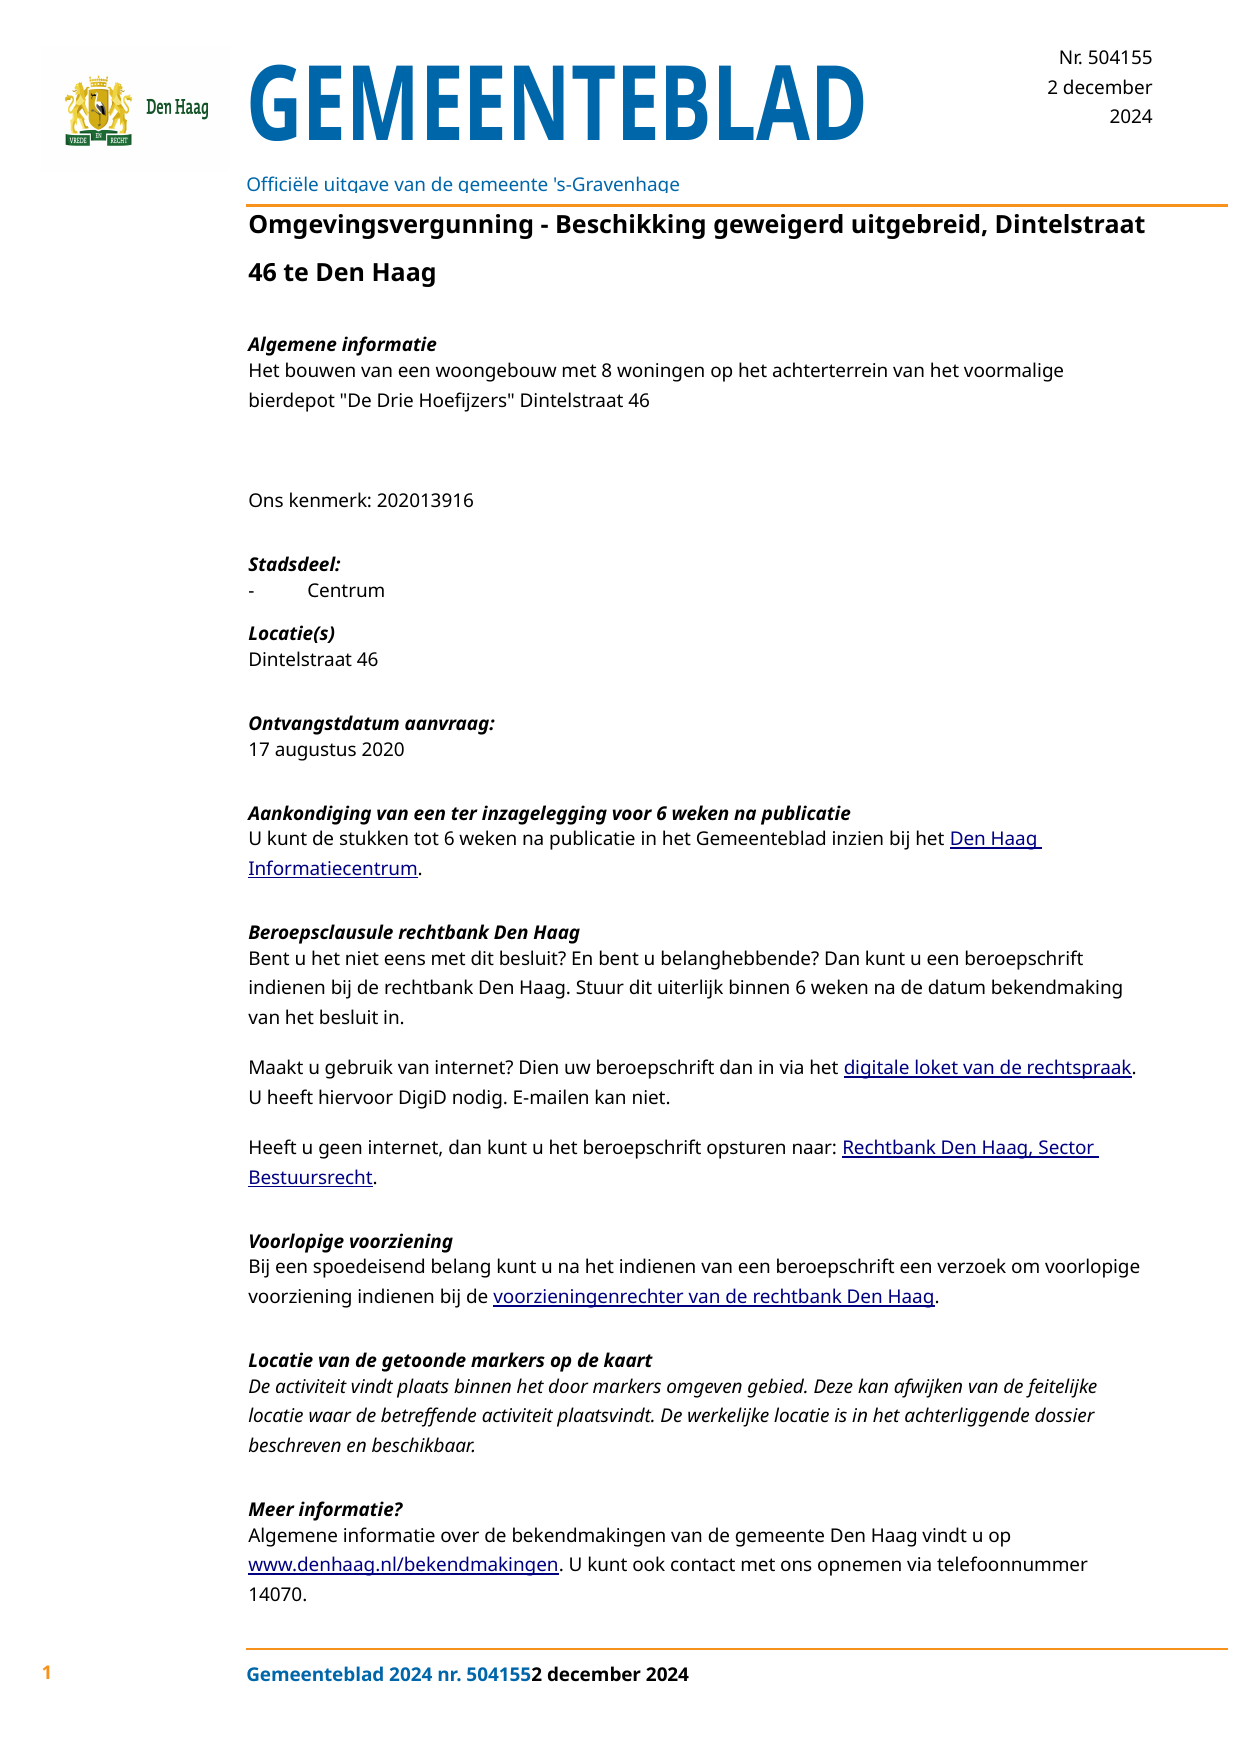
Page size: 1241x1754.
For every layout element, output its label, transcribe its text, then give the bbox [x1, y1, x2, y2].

text Algemene informatie [248, 331, 1152, 357]
text Beroepsclausule rechtbank Den Haag [248, 919, 1152, 945]
text Omgevingsvergunning - Beschikking geweigerd uitgebreid, Dintelstraat 46 te Den Haag [248, 207, 1152, 288]
text Maakt u gebruik van internet? Dien uw beroepschrift dan in via het digitale loket van de rechtspraak. U heeft hiervoor DigiD nodig. E-mailen kan niet. [248, 1054, 1152, 1110]
text Meer informatie? [248, 1496, 1152, 1522]
text Algemene informatie over de bekendmakingen van de gemeente Den Haag vindt u op www.denhaag.nl/bekendmakingen. U kunt ook contact met ons opnemen via telefoonnummer 14070. [248, 1522, 1152, 1607]
text Ons kenmerk: 202013916 [248, 488, 1152, 513]
picture [41, 47, 231, 172]
text Stadsdeel: [248, 552, 1152, 577]
text U kunt de stukken tot 6 weken na publicatie in het Gemeenteblad inzien bij het Den Haag Informatiecentrum. [248, 826, 1152, 881]
text Het bouwen van een woongebouw met 8 woningen op het achterterrein van het voormalige bierdepot "De Drie Hoefijzers" Dintelstraat 46 [248, 357, 1152, 412]
text Ontvangstdatum aanvraag: [248, 710, 1152, 736]
text De activiteit vindt plaats binnen het door markers omgeven gebied. Deze kan afwijken van de feitelijke locatie waar de betreffende activiteit plaatsvindt. De werkelijke locatie is in het achterliggende dossier beschreven en beschikbaar. [248, 1373, 1152, 1458]
text Voorlopige voorziening [248, 1228, 1152, 1254]
text Locatie van de getoonde markers op de kaart [248, 1347, 1152, 1373]
text Heeft u geen internet, dan kunt u het beroepschrift opsturen naar: Rechtbank Den Haag, Sector Bestuursrecht. [248, 1134, 1152, 1190]
list Centrum [248, 577, 1152, 603]
text Locatie(s) [248, 620, 1152, 646]
text Bent u het niet eens met dit besluit? En bent u belanghebbende? Dan kunt u een beroepschrift indienen bij de rechtbank Den Haag. Stuur dit uiterlijk binnen 6 weken na de datum bekendmaking van het besluit in. [248, 945, 1152, 1030]
text Bij een spoedeisend belang kunt u na het indienen van een beroepschrift een verzoek om voorlopige voorziening indienen bij de voorzieningenrechter van de rechtbank Den Haag. [248, 1254, 1152, 1309]
text Dintelstraat 46 [248, 646, 1152, 672]
text Aankondiging van een ter inzagelegging voor 6 weken na publicatie [248, 800, 1152, 826]
text 17 augustus 2020 [248, 736, 1152, 762]
